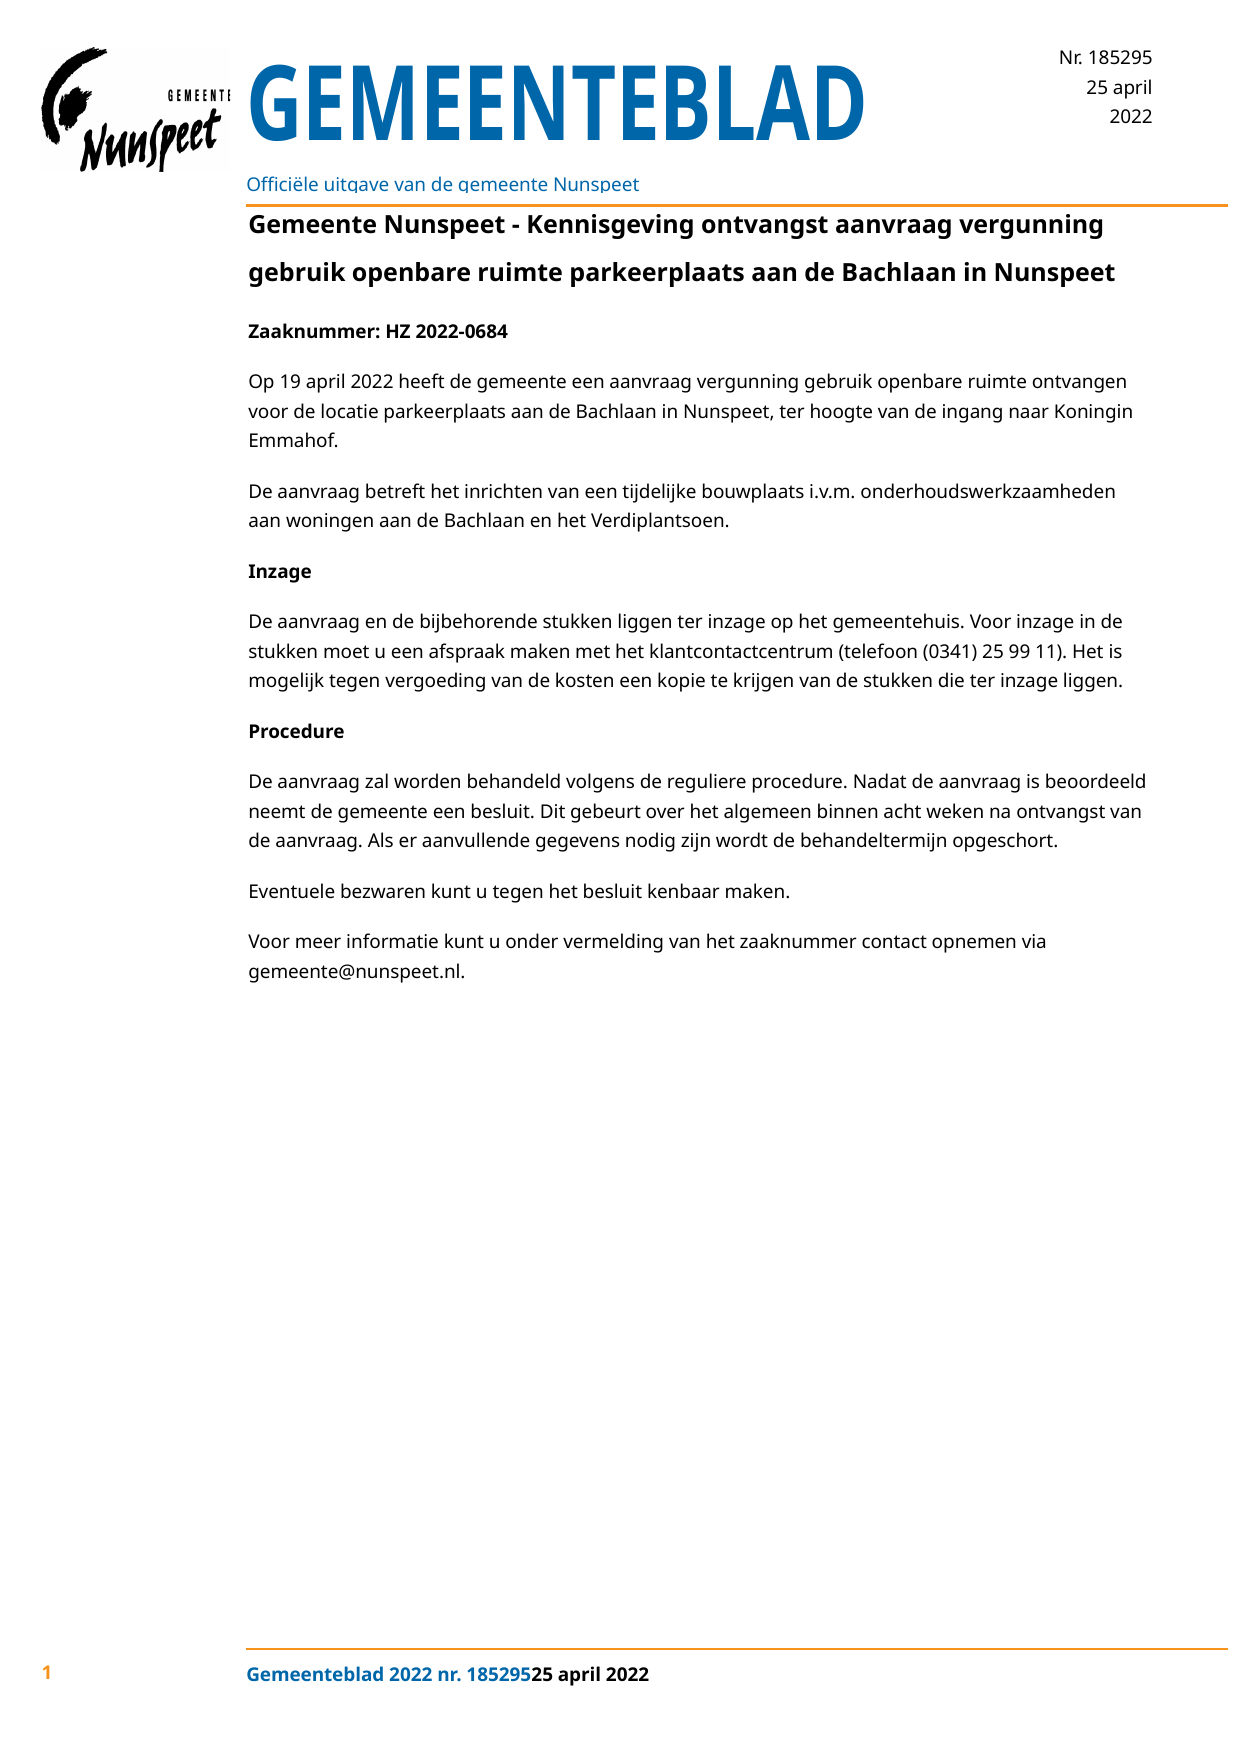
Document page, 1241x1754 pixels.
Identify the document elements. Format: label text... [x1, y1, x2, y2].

picture [41, 47, 231, 172]
text De aanvraag betreft het inrichten van een tijdelijke bouwplaats i.v.m. onderhoudswerkzaamheden aan woningen aan de Bachlaan en het Verdiplantsoen. [248, 478, 1152, 533]
text Voor meer informatie kunt u onder vermelding van het zaaknummer contact opnemen via gemeente@nunspeet.nl. [248, 928, 1152, 984]
text De aanvraag en de bijbehorende stukken liggen ter inzage op het gemeentehuis. Voor inzage in de stukken moet u een afspraak maken met het klantcontactcentrum (telefoon (0341) 25 99 11). Het is mogelijk tegen vergoeding van de kosten een kopie te krijgen van de stukken die ter inzage liggen. [248, 608, 1152, 693]
text De aanvraag zal worden behandeld volgens de reguliere procedure. Nadat de aanvraag is beoordeeld neemt de gemeente een besluit. Dit gebeurt over het algemeen binnen acht weken na ontvangst van de aanvraag. Als er aanvullende gegevens nodig zijn wordt de behandeltermijn opgeschort. [248, 768, 1152, 853]
text Procedure [248, 718, 1152, 744]
text Eventuele bezwaren kunt u tegen het besluit kenbaar maken. [248, 878, 1152, 904]
text Gemeente Nunspeet - Kennisgeving ontvangst aanvraag vergunning gebruik openbare ruimte parkeerplaats aan de Bachlaan in Nunspeet [248, 207, 1152, 288]
text Inzage [248, 558, 1152, 584]
text Zaaknummer: HZ 2022-0684 [248, 318, 1152, 344]
text Op 19 april 2022 heeft de gemeente een aanvraag vergunning gebruik openbare ruimte ontvangen voor de locatie parkeerplaats aan de Bachlaan in Nunspeet, ter hoogte van de ingang naar Koningin Emmahof. [248, 368, 1152, 453]
